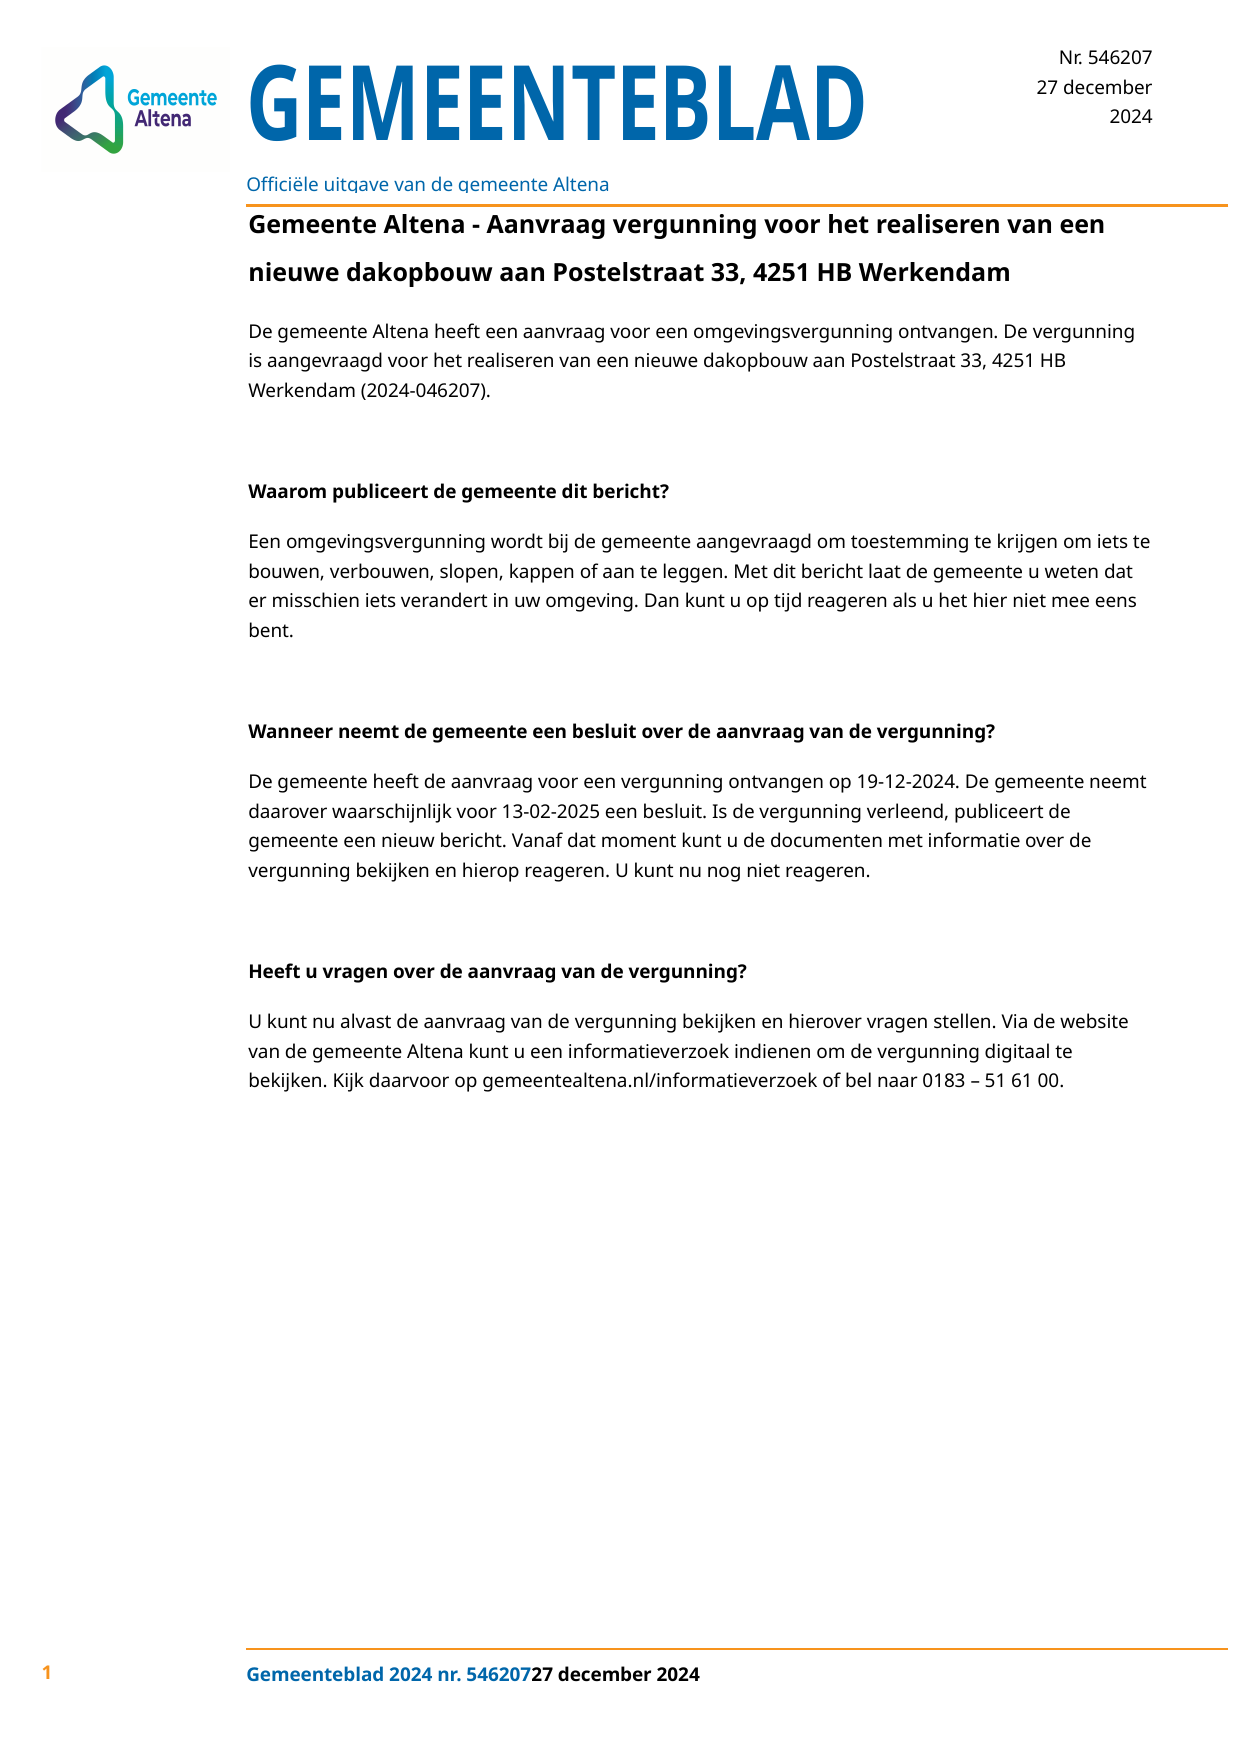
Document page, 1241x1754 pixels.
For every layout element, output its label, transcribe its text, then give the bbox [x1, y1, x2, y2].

text De gemeente Altena heeft een aanvraag voor een omgevingsvergunning ontvangen. De vergunning is aangevraagd voor het realiseren van een nieuwe dakopbouw aan Postelstraat 33, 4251 HB Werkendam (2024-046207). [248, 318, 1152, 403]
text Waarom publiceert de gemeente dit bericht? [248, 478, 1152, 504]
text Gemeente Altena - Aanvraag vergunning voor het realiseren van een nieuwe dakopbouw aan Postelstraat 33, 4251 HB Werkendam [248, 207, 1152, 288]
text Wanneer neemt de gemeente een besluit over de aanvraag van de vergunning? [248, 718, 1152, 744]
text Een omgevingsvergunning wordt bij de gemeente aangevraagd om toestemming te krijgen om iets te bouwen, verbouwen, slopen, kappen of aan te leggen. Met dit bericht laat de gemeente u weten dat er misschien iets verandert in uw omgeving. Dan kunt u op tijd reageren als u het hier niet mee eens bent. [248, 528, 1152, 643]
text U kunt nu alvast de aanvraag van de vergunning bekijken en hierover vragen stellen. Via de website van de gemeente Altena kunt u een informatieverzoek indienen om de vergunning digitaal te bekijken. Kijk daarvoor op gemeentealtena.nl/informatieverzoek of bel naar 0183 – 51 61 00. [248, 1008, 1152, 1093]
text De gemeente heeft de aanvraag voor een vergunning ontvangen op 19-12-2024. De gemeente neemt daarover waarschijnlijk voor 13-02-2025 een besluit. Is de vergunning verleend, publiceert de gemeente een nieuw bericht. Vanaf dat moment kunt u de documenten met informatie over de vergunning bekijken en hierop reageren. U kunt nu nog niet reageren. [248, 768, 1152, 883]
picture [41, 47, 231, 172]
text Heeft u vragen over de aanvraag van de vergunning? [248, 958, 1152, 984]
